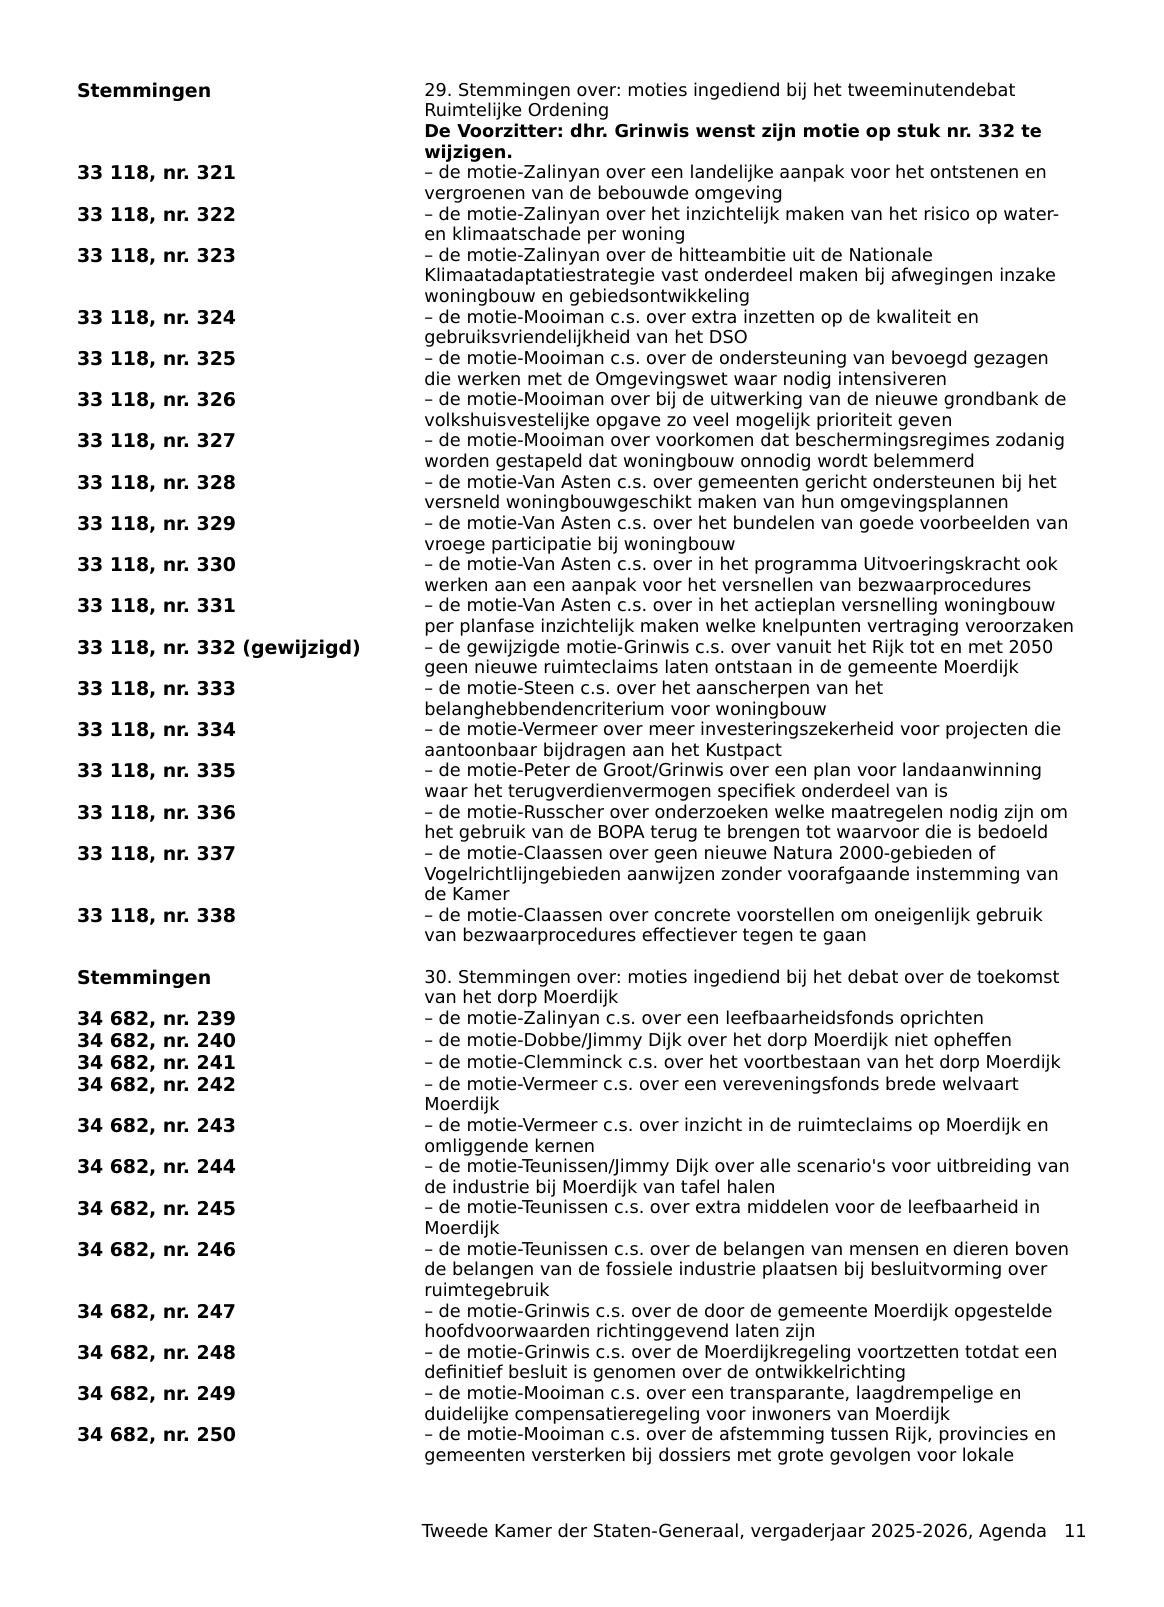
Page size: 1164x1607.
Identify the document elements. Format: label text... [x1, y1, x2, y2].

table_cell – de motie-Van Asten c.s. over het bundelen van goede voorbeelden van vroege participatie bij woningbouw [418, 513, 1087, 554]
table_cell – de motie-Clemminck c.s. over het voortbestaan van het dorp Moerdijk [418, 1052, 1087, 1074]
table_cell [401, 1342, 418, 1383]
table_cell 34 682, nr. 245 [77, 1198, 401, 1239]
table_cell [401, 595, 418, 637]
table_cell 33 118, nr. 333 [77, 678, 401, 719]
table_cell [401, 430, 418, 472]
table_cell – de motie-Grinwis c.s. over de Moerdijkregeling voortzetten totdat een definitief besluit is genomen over de ontwikkelrichting [418, 1342, 1087, 1383]
table_cell – de motie-Grinwis c.s. over de door de gemeente Moerdijk opgestelde hoofdvoorwaarden richtinggevend laten zijn [418, 1301, 1087, 1342]
table_cell – de motie-Mooiman over voorkomen dat beschermingsregimes zodanig worden gestapeld dat woningbouw onnodig wordt belemmerd [418, 430, 1087, 472]
table_cell 33 118, nr. 335 [77, 760, 401, 802]
table_cell [401, 1424, 418, 1466]
table_cell [401, 905, 418, 946]
table_cell – de motie-Mooiman c.s. over extra inzetten op de kwaliteit en gebruiksvriendelijkheid van het DSO [418, 307, 1087, 348]
table_cell 33 118, nr. 331 [77, 595, 401, 637]
table_cell 34 682, nr. 248 [77, 1342, 401, 1383]
table_cell – de motie-Teunissen/Jimmy Dijk over alle scenario's voor uitbreiding van de industrie bij Moerdijk van tafel halen [418, 1156, 1087, 1197]
table_cell – de motie-Mooiman c.s. over de afstemming tussen Rijk, provincies en gemeenten versterken bij dossiers met grote gevolgen voor lokale [418, 1424, 1087, 1466]
table_cell – de motie-Vermeer c.s. over een vereveningsfonds brede welvaart Moerdijk [418, 1074, 1087, 1115]
table_cell 33 118, nr. 321 [77, 162, 401, 203]
table_cell 29. Stemmingen over: moties ingediend bij het tweeminutendebat Ruimtelijke Ordening [418, 80, 1087, 121]
table_cell – de motie-Mooiman over bij de uitwerking van de nieuwe grondbank de volkshuisvestelijke opgave zo veel mogelijk prioriteit geven [418, 389, 1087, 430]
table_cell [401, 967, 418, 1008]
table_cell – de motie-Zalinyan over het inzichtelijk maken van het risico op water- en klimaatschade per woning [418, 204, 1087, 245]
table_cell [401, 802, 418, 843]
table_cell [77, 59, 401, 80]
table_cell [401, 1030, 418, 1052]
table_cell – de motie-Steen c.s. over het aanscherpen van het belanghebbendencriterium voor woningbouw [418, 678, 1087, 719]
table_cell [401, 1052, 418, 1074]
table_cell [401, 760, 418, 802]
table_cell [401, 204, 418, 245]
table_cell 34 682, nr. 243 [77, 1115, 401, 1156]
table_cell 34 682, nr. 246 [77, 1239, 401, 1301]
table_cell [77, 121, 401, 162]
table_cell – de motie-Claassen over geen nieuwe Natura 2000-gebieden of Vogelrichtlijngebieden aanwijzen zonder voorafgaande instemming van de Kamer [418, 843, 1087, 905]
table_cell [418, 946, 1087, 967]
table_cell 33 118, nr. 330 [77, 554, 401, 595]
table_cell [77, 946, 401, 967]
table_cell [401, 389, 418, 430]
table_cell [401, 472, 418, 513]
table_cell 34 682, nr. 242 [77, 1074, 401, 1115]
table_cell [401, 554, 418, 595]
table_cell [401, 719, 418, 760]
table_cell – de motie-Zalinyan over een landelijke aanpak voor het ontstenen en vergroenen van de bebouwde omgeving [418, 162, 1087, 203]
table_cell 33 118, nr. 323 [77, 245, 401, 307]
table_cell – de motie-Mooiman c.s. over een transparante, laagdrempelige en duidelijke compensatieregeling voor inwoners van Moerdijk [418, 1383, 1087, 1424]
table_cell – de motie-Zalinyan over de hitteambitie uit de Nationale Klimaatadaptatiestrategie vast onderdeel maken bij afwegingen inzake woningbouw en gebiedsontwikkeling [418, 245, 1087, 307]
table_cell – de gewijzigde motie-Grinwis c.s. over vanuit het Rijk tot en met 2050 geen nieuwe ruimteclaims laten ontstaan in de gemeente Moerdijk [418, 637, 1087, 678]
table_cell [401, 245, 418, 307]
table_cell [401, 513, 418, 554]
table_cell [401, 843, 418, 905]
table_cell – de motie-Teunissen c.s. over de belangen van mensen en dieren boven de belangen van de fossiele industrie plaatsen bij besluitvorming over ruimtegebruik [418, 1239, 1087, 1301]
table_cell [401, 1008, 418, 1030]
table_cell 33 118, nr. 327 [77, 430, 401, 472]
table_cell [401, 1115, 418, 1156]
table_cell 34 682, nr. 240 [77, 1030, 401, 1052]
table_cell Stemmingen [77, 80, 401, 121]
table_cell 33 118, nr. 328 [77, 472, 401, 513]
table_cell [401, 59, 418, 80]
table_cell [401, 80, 418, 121]
table_cell 33 118, nr. 337 [77, 843, 401, 905]
table_cell 33 118, nr. 338 [77, 905, 401, 946]
table_cell [401, 1301, 418, 1342]
table_cell [401, 1198, 418, 1239]
table_cell – de motie-Mooiman c.s. over de ondersteuning van bevoegd gezagen die werken met de Omgevingswet waar nodig intensiveren [418, 348, 1087, 389]
table_cell 33 118, nr. 332 (gewijzigd) [77, 637, 401, 678]
table_cell – de motie-Vermeer over meer investeringszekerheid voor projecten die aantoonbaar bijdragen aan het Kustpact [418, 719, 1087, 760]
table_cell [401, 121, 418, 162]
table_cell 33 118, nr. 326 [77, 389, 401, 430]
table_cell 34 682, nr. 241 [77, 1052, 401, 1074]
table_cell 30. Stemmingen over: moties ingediend bij het debat over de toekomst van het dorp Moerdijk [418, 967, 1087, 1008]
table_cell [401, 1239, 418, 1301]
table_cell 34 682, nr. 239 [77, 1008, 401, 1030]
table_cell 34 682, nr. 250 [77, 1424, 401, 1466]
table_cell – de motie-Van Asten c.s. over in het programma Uitvoeringskracht ook werken aan een aanpak voor het versnellen van bezwaarprocedures [418, 554, 1087, 595]
table_cell 33 118, nr. 325 [77, 348, 401, 389]
table_cell Stemmingen [77, 967, 401, 1008]
table_cell De Voorzitter: dhr. Grinwis wenst zijn motie op stuk nr. 332 te wijzigen. [418, 121, 1087, 162]
table_cell – de motie-Claassen over concrete voorstellen om oneigenlijk gebruik van bezwaarprocedures effectiever tegen te gaan [418, 905, 1087, 946]
table_cell 34 682, nr. 244 [77, 1156, 401, 1197]
table_cell 33 118, nr. 329 [77, 513, 401, 554]
table_cell [401, 637, 418, 678]
table_cell [401, 946, 418, 967]
table_cell [401, 1383, 418, 1424]
table_cell – de motie-Russcher over onderzoeken welke maatregelen nodig zijn om het gebruik van de BOPA terug te brengen tot waarvoor die is bedoeld [418, 802, 1087, 843]
table_cell [401, 348, 418, 389]
table_cell – de motie-Teunissen c.s. over extra middelen voor de leefbaarheid in Moerdijk [418, 1198, 1087, 1239]
table_cell – de motie-Van Asten c.s. over in het actieplan versnelling woningbouw per planfase inzichtelijk maken welke knelpunten vertraging veroorzaken [418, 595, 1087, 637]
table_cell – de motie-Vermeer c.s. over inzicht in de ruimteclaims op Moerdijk en omliggende kernen [418, 1115, 1087, 1156]
table_cell [401, 307, 418, 348]
table_cell – de motie-Peter de Groot/Grinwis over een plan voor landaanwinning waar het terugverdienvermogen specifiek onderdeel van is [418, 760, 1087, 802]
table_cell 33 118, nr. 334 [77, 719, 401, 760]
table_cell 34 682, nr. 247 [77, 1301, 401, 1342]
table_cell 33 118, nr. 324 [77, 307, 401, 348]
table_cell [401, 678, 418, 719]
table_cell [401, 162, 418, 203]
table_cell – de motie-Van Asten c.s. over gemeenten gericht ondersteunen bij het versneld woningbouwgeschikt maken van hun omgevingsplannen [418, 472, 1087, 513]
table_cell [401, 1074, 418, 1115]
table_cell [418, 59, 1087, 80]
table_cell [401, 1156, 418, 1197]
table_cell – de motie-Zalinyan c.s. over een leefbaarheidsfonds oprichten [418, 1008, 1087, 1030]
table_cell 33 118, nr. 336 [77, 802, 401, 843]
table_cell 34 682, nr. 249 [77, 1383, 401, 1424]
table_cell – de motie-Dobbe/Jimmy Dijk over het dorp Moerdijk niet opheffen [418, 1030, 1087, 1052]
table_cell 33 118, nr. 322 [77, 204, 401, 245]
